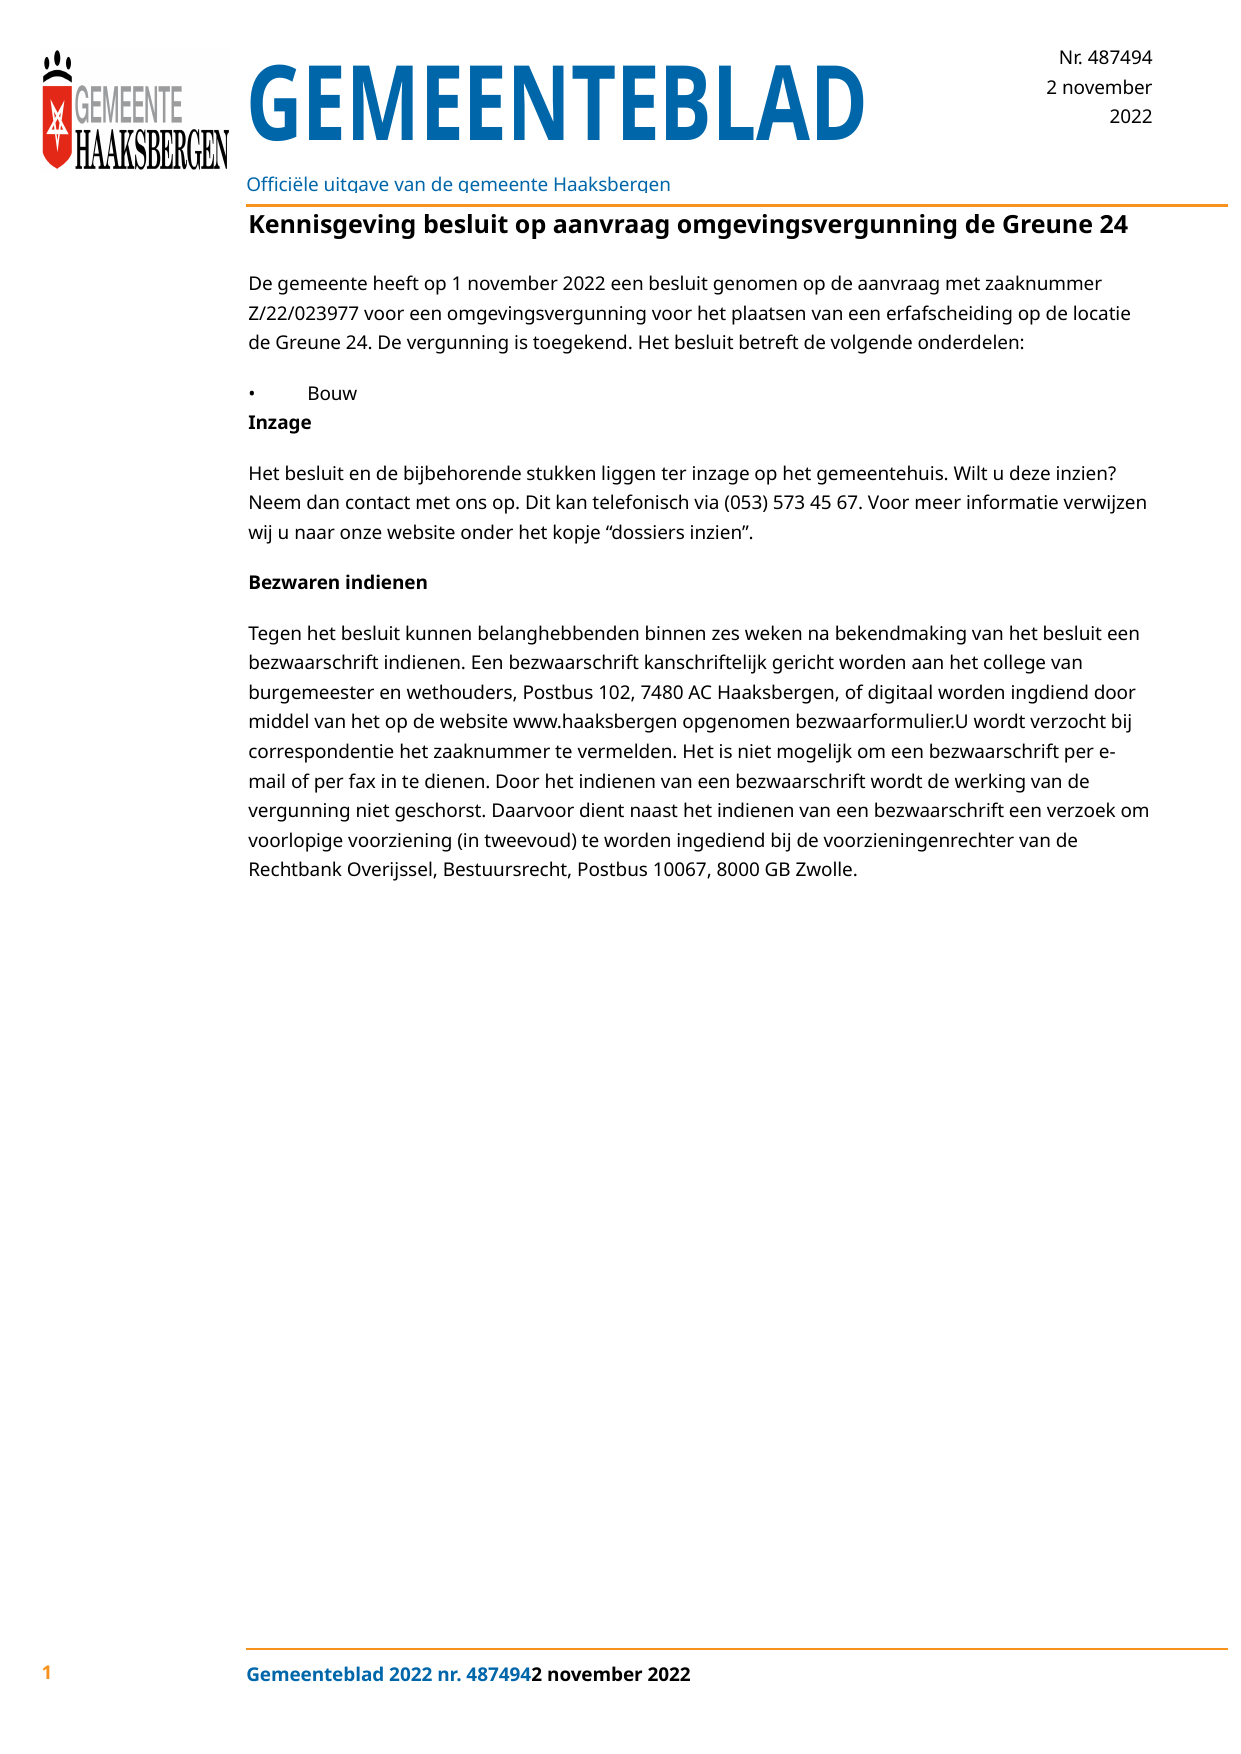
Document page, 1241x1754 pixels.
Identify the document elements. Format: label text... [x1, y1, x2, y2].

text Inzage [248, 409, 1152, 435]
picture [41, 47, 231, 172]
text Bezwaren indienen [248, 569, 1152, 595]
text Tegen het besluit kunnen belanghebbenden binnen zes weken na bekendmaking van het besluit een bezwaarschrift indienen. Een bezwaarschrift kanschriftelijk gericht worden aan het college van burgemeester en wethouders, Postbus 102, 7480 AC Haaksbergen, of digitaal worden ingdiend door middel van het op de website www.haaksbergen opgenomen bezwaarformulier.U wordt verzocht bij correspondentie het zaaknummer te vermelden. Het is niet mogelijk om een bezwaarschrift per e-mail of per fax in te dienen. Door het indienen van een bezwaarschrift wordt de werking van de vergunning niet geschorst. Daarvoor dient naast het indienen van een bezwaarschrift een verzoek om voorlopige voorziening (in tweevoud) te worden ingediend bij de voorzieningenrechter van de Rechtbank Overijssel, Bestuursrecht, Postbus 10067, 8000 GB Zwolle. [248, 620, 1152, 882]
text Kennisgeving besluit op aanvraag omgevingsvergunning de Greune 24 [248, 207, 1152, 241]
text De gemeente heeft op 1 november 2022 een besluit genomen op de aanvraag met zaaknummer Z/22/023977 voor een omgevingsvergunning voor het plaatsen van een erfafscheiding op de locatie de Greune 24. De vergunning is toegekend. Het besluit betreft de volgende onderdelen: [248, 270, 1152, 355]
text Het besluit en de bijbehorende stukken liggen ter inzage op het gemeentehuis. Wilt u deze inzien? Neem dan contact met ons op. Dit kan telefonisch via (053) 573 45 67. Voor meer informatie verwijzen wij u naar onze website onder het kopje “dossiers inzien”. [248, 460, 1152, 545]
list Bouw [248, 380, 1152, 406]
